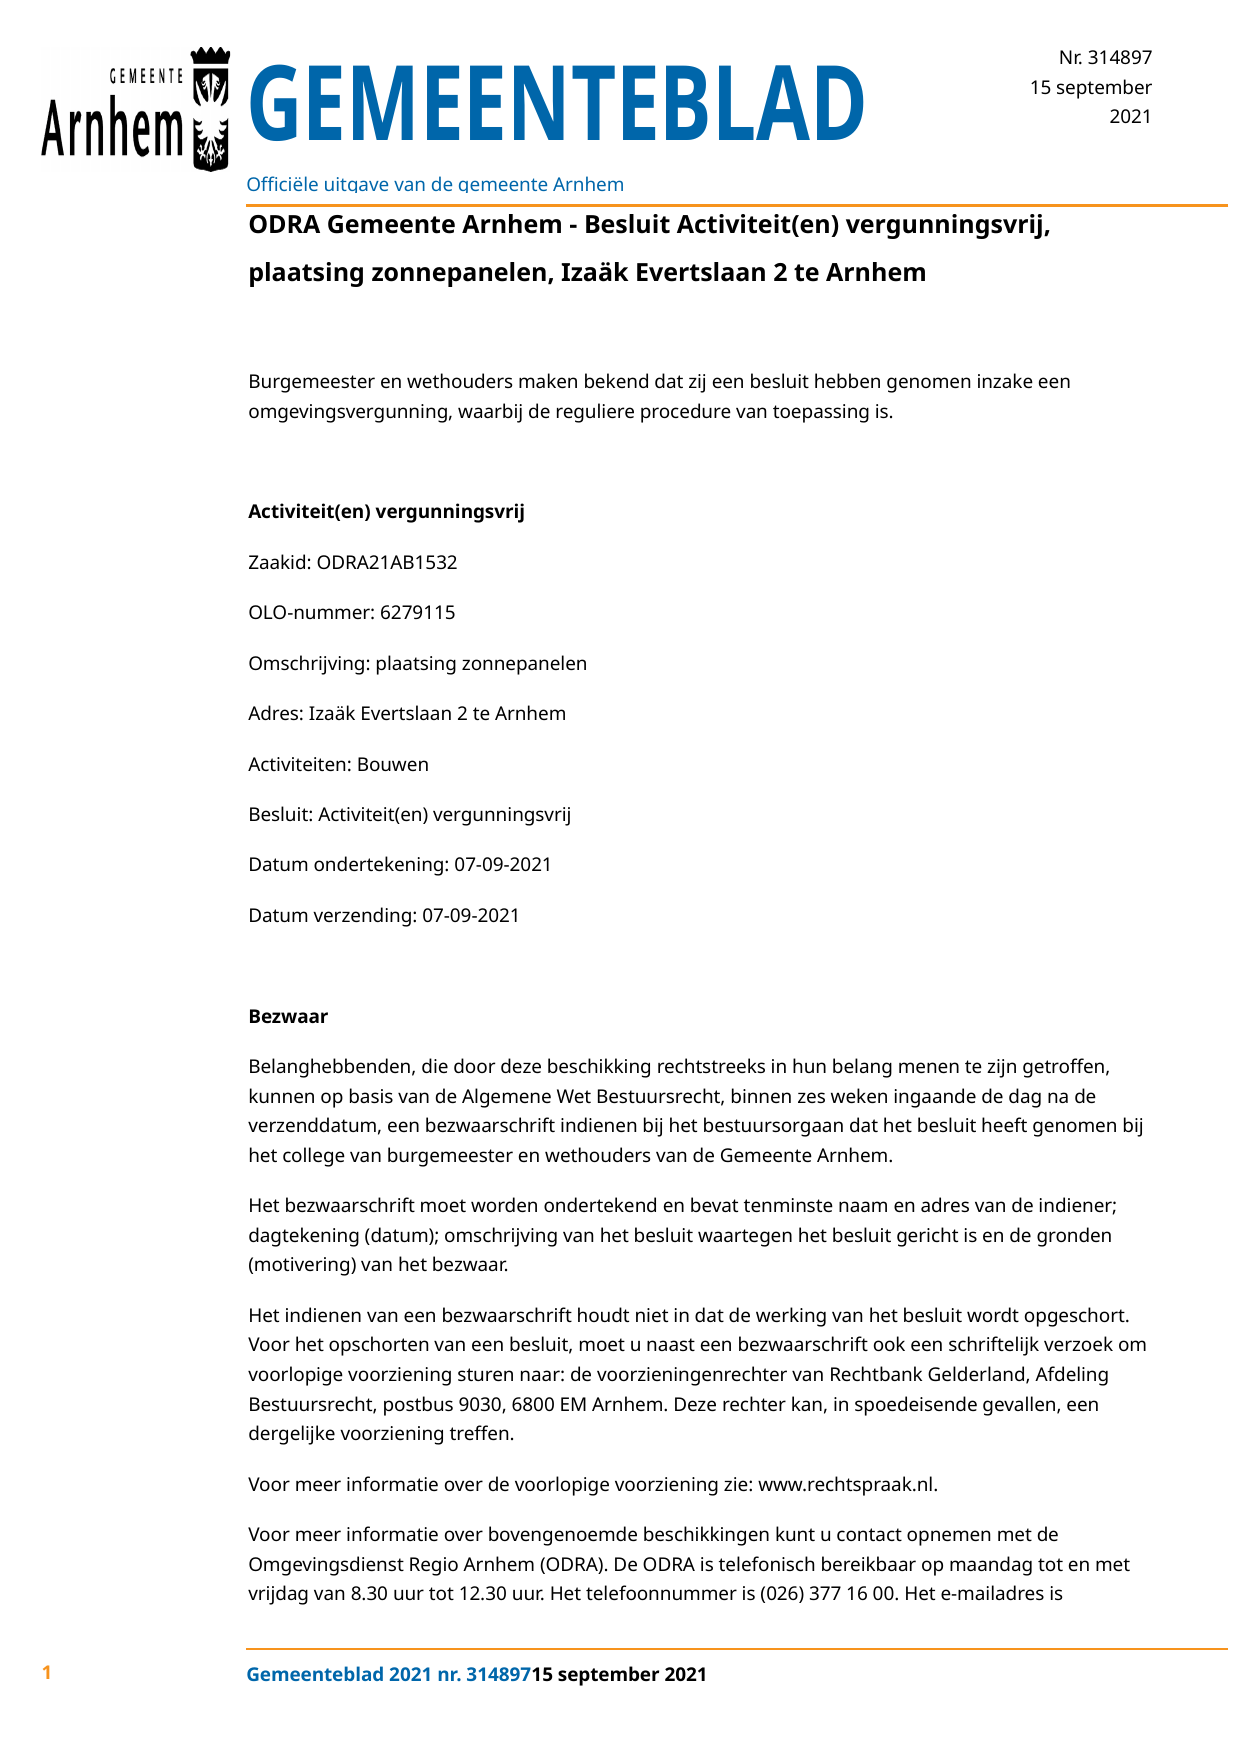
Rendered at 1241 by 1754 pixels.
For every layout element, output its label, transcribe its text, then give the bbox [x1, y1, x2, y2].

text Voor meer informatie over de voorlopige voorziening zie: www.rechtspraak.nl. [248, 1471, 1152, 1497]
text Activiteiten: Bouwen [248, 751, 1152, 777]
text Bezwaar [248, 1003, 1152, 1029]
text Belanghebbenden, die door deze beschikking rechtstreeks in hun belang menen te zijn getroffen, kunnen op basis van de Algemene Wet Bestuursrecht, binnen zes weken ingaande de dag na de verzenddatum, een bezwaarschrift indienen bij het bestuursorgaan dat het besluit heeft genomen bij het college van burgemeester en wethouders van de Gemeente Arnhem. [248, 1053, 1152, 1168]
text Het indienen van een bezwaarschrift houdt niet in dat de werking van het besluit wordt opgeschort. Voor het opschorten van een besluit, moet u naast een bezwaarschrift ook een schriftelijk verzoek om voorlopige voorziening sturen naar: de voorzieningenrechter van Rechtbank Gelderland, Afdeling Bestuursrecht, postbus 9030, 6800 EM Arnhem. Deze rechter kan, in spoedeisende gevallen, een dergelijke voorziening treffen. [248, 1302, 1152, 1446]
text Besluit: Activiteit(en) vergunningsvrij [248, 801, 1152, 827]
text Burgemeester en wethouders maken bekend dat zij een besluit hebben genomen inzake een omgevingsvergunning, waarbij de reguliere procedure van toepassing is. [248, 368, 1152, 424]
text Voor meer informatie over bovengenoemde beschikkingen kunt u contact opnemen met de Omgevingsdienst Regio Arnhem (ODRA). De ODRA is telefonisch bereikbaar op maandag tot en met vrijdag van 8.30 uur tot 12.30 uur. Het telefoonnummer is (026) 377 16 00. Het e-mailadres is [248, 1521, 1152, 1606]
text Activiteit(en) vergunningsvrij [248, 499, 1152, 524]
text Datum ondertekening: 07-09-2021 [248, 852, 1152, 877]
text OLO-nummer: 6279115 [248, 599, 1152, 625]
text Omschrijving: plaatsing zonnepanelen [248, 650, 1152, 676]
text Adres: Izaäk Evertslaan 2 te Arnhem [248, 700, 1152, 726]
text Het bezwaarschrift moet worden ondertekend en bevat tenminste naam en adres van de indiener; dagtekening (datum); omschrijving van het besluit waartegen het besluit gericht is en de gronden (motivering) van het bezwaar. [248, 1192, 1152, 1277]
text Zaakid: ODRA21AB1532 [248, 549, 1152, 575]
picture [41, 47, 231, 172]
text Datum verzending: 07-09-2021 [248, 902, 1152, 928]
text ODRA Gemeente Arnhem - Besluit Activiteit(en) vergunningsvrij, plaatsing zonnepanelen, Izaäk Evertslaan 2 te Arnhem [248, 207, 1152, 288]
